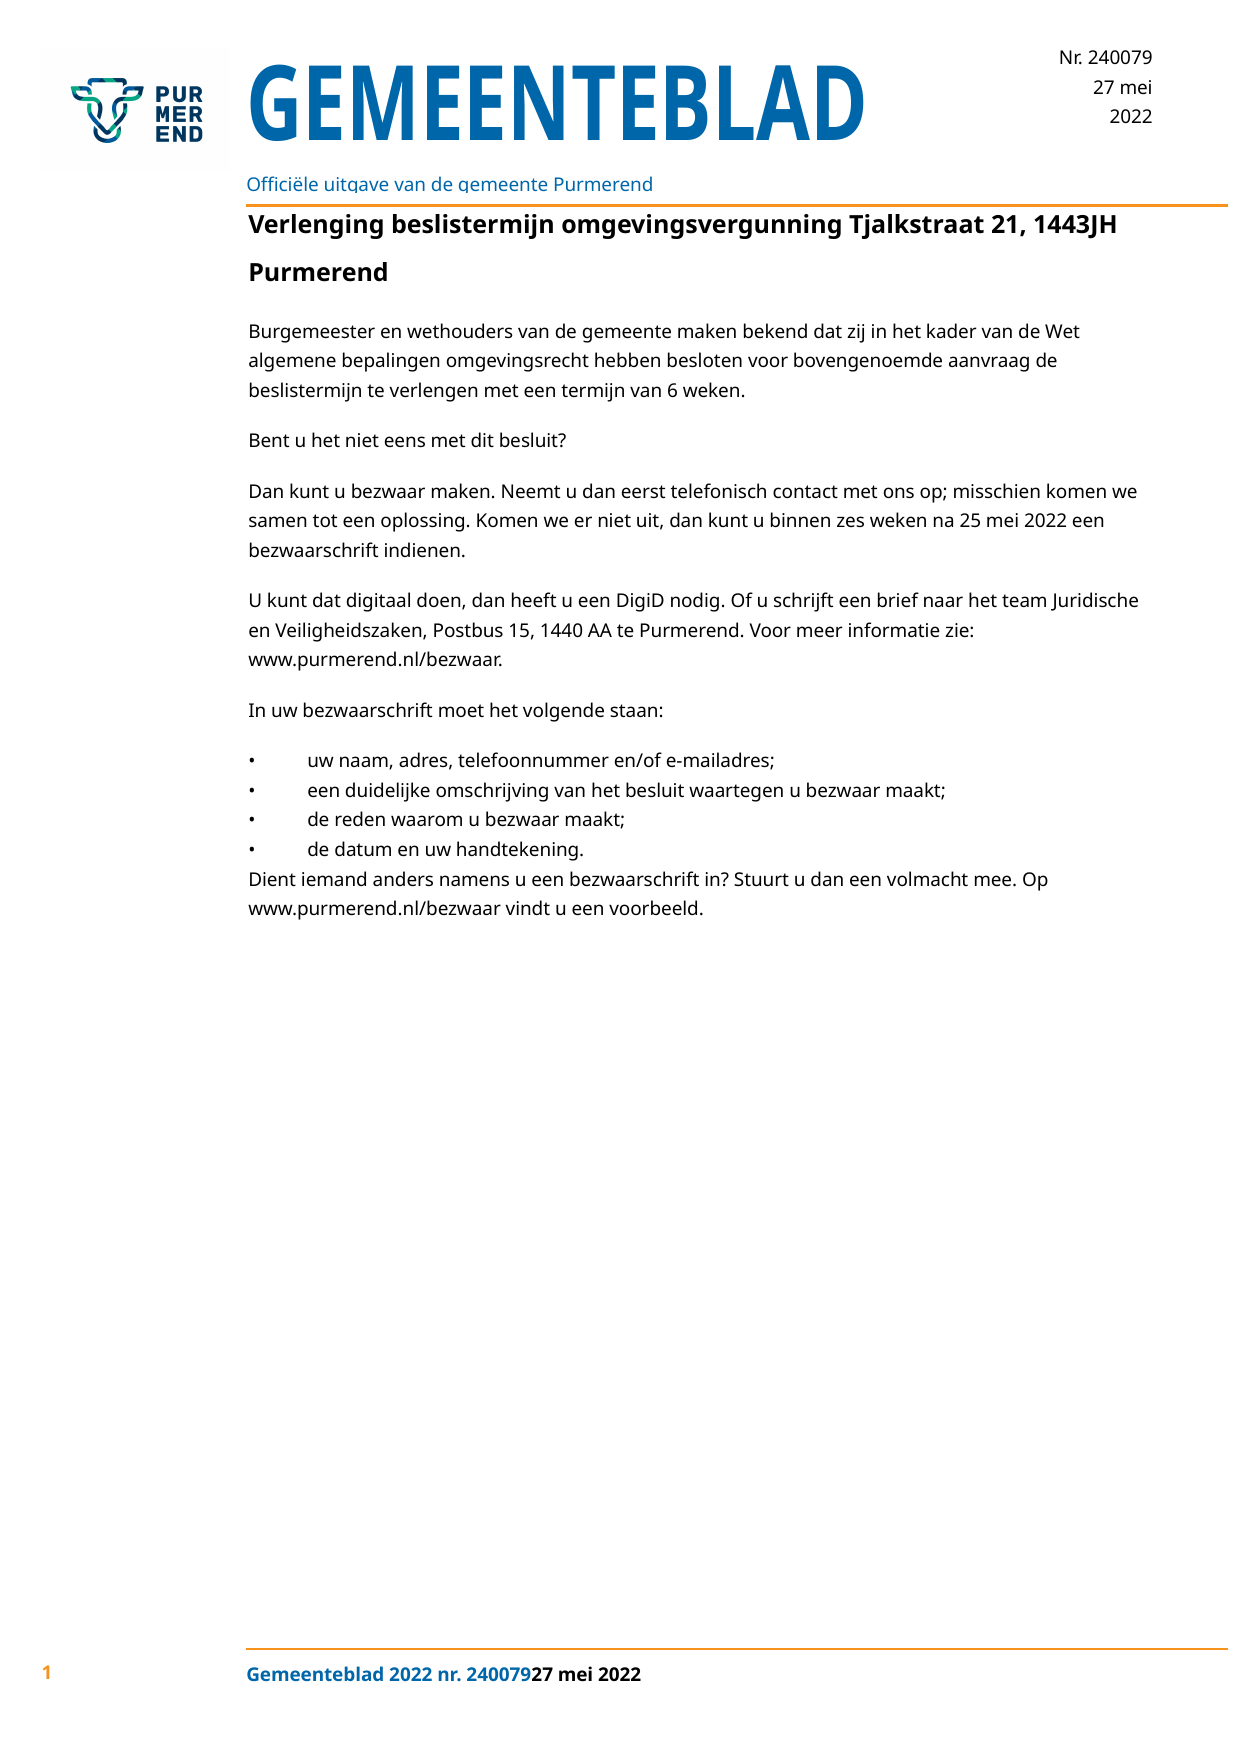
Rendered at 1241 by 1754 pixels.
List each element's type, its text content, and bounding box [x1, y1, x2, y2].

list een duidelijke omschrijving van het besluit waartegen u bezwaar maakt; [248, 777, 1152, 803]
list de reden waarom u bezwaar maakt; [248, 807, 1152, 832]
text Burgemeester en wethouders van de gemeente maken bekend dat zij in het kader van de Wet algemene bepalingen omgevingsrecht hebben besloten voor bovengenoemde aanvraag de beslistermijn te verlengen met een termijn van 6 weken. [248, 318, 1152, 403]
text Verlenging beslistermijn omgevingsvergunning Tjalkstraat 21, 1443JH Purmerend [248, 207, 1152, 288]
list de datum en uw handtekening. [248, 836, 1152, 862]
text Dient iemand anders namens u een bezwaarschrift in? Stuurt u dan een volmacht mee. Op www.purmerend.nl/bezwaar vindt u een voorbeeld. [248, 866, 1152, 921]
picture [41, 47, 231, 172]
list uw naam, adres, telefoonnummer en/of e-mailadres; [248, 747, 1152, 773]
text In uw bezwaarschrift moet het volgende staan: [248, 697, 1152, 723]
text Dan kunt u bezwaar maken. Neemt u dan eerst telefonisch contact met ons op; misschien komen we samen tot een oplossing. Komen we er niet uit, dan kunt u binnen zes weken na 25 mei 2022 een bezwaarschrift indienen. [248, 478, 1152, 563]
text Bent u het niet eens met dit besluit? [248, 427, 1152, 453]
text U kunt dat digitaal doen, dan heeft u een DigiD nodig. Of u schrijft een brief naar het team Juridische en Veiligheidszaken, Postbus 15, 1440 AA te Purmerend. Voor meer informatie zie: www.purmerend.nl/bezwaar. [248, 587, 1152, 672]
